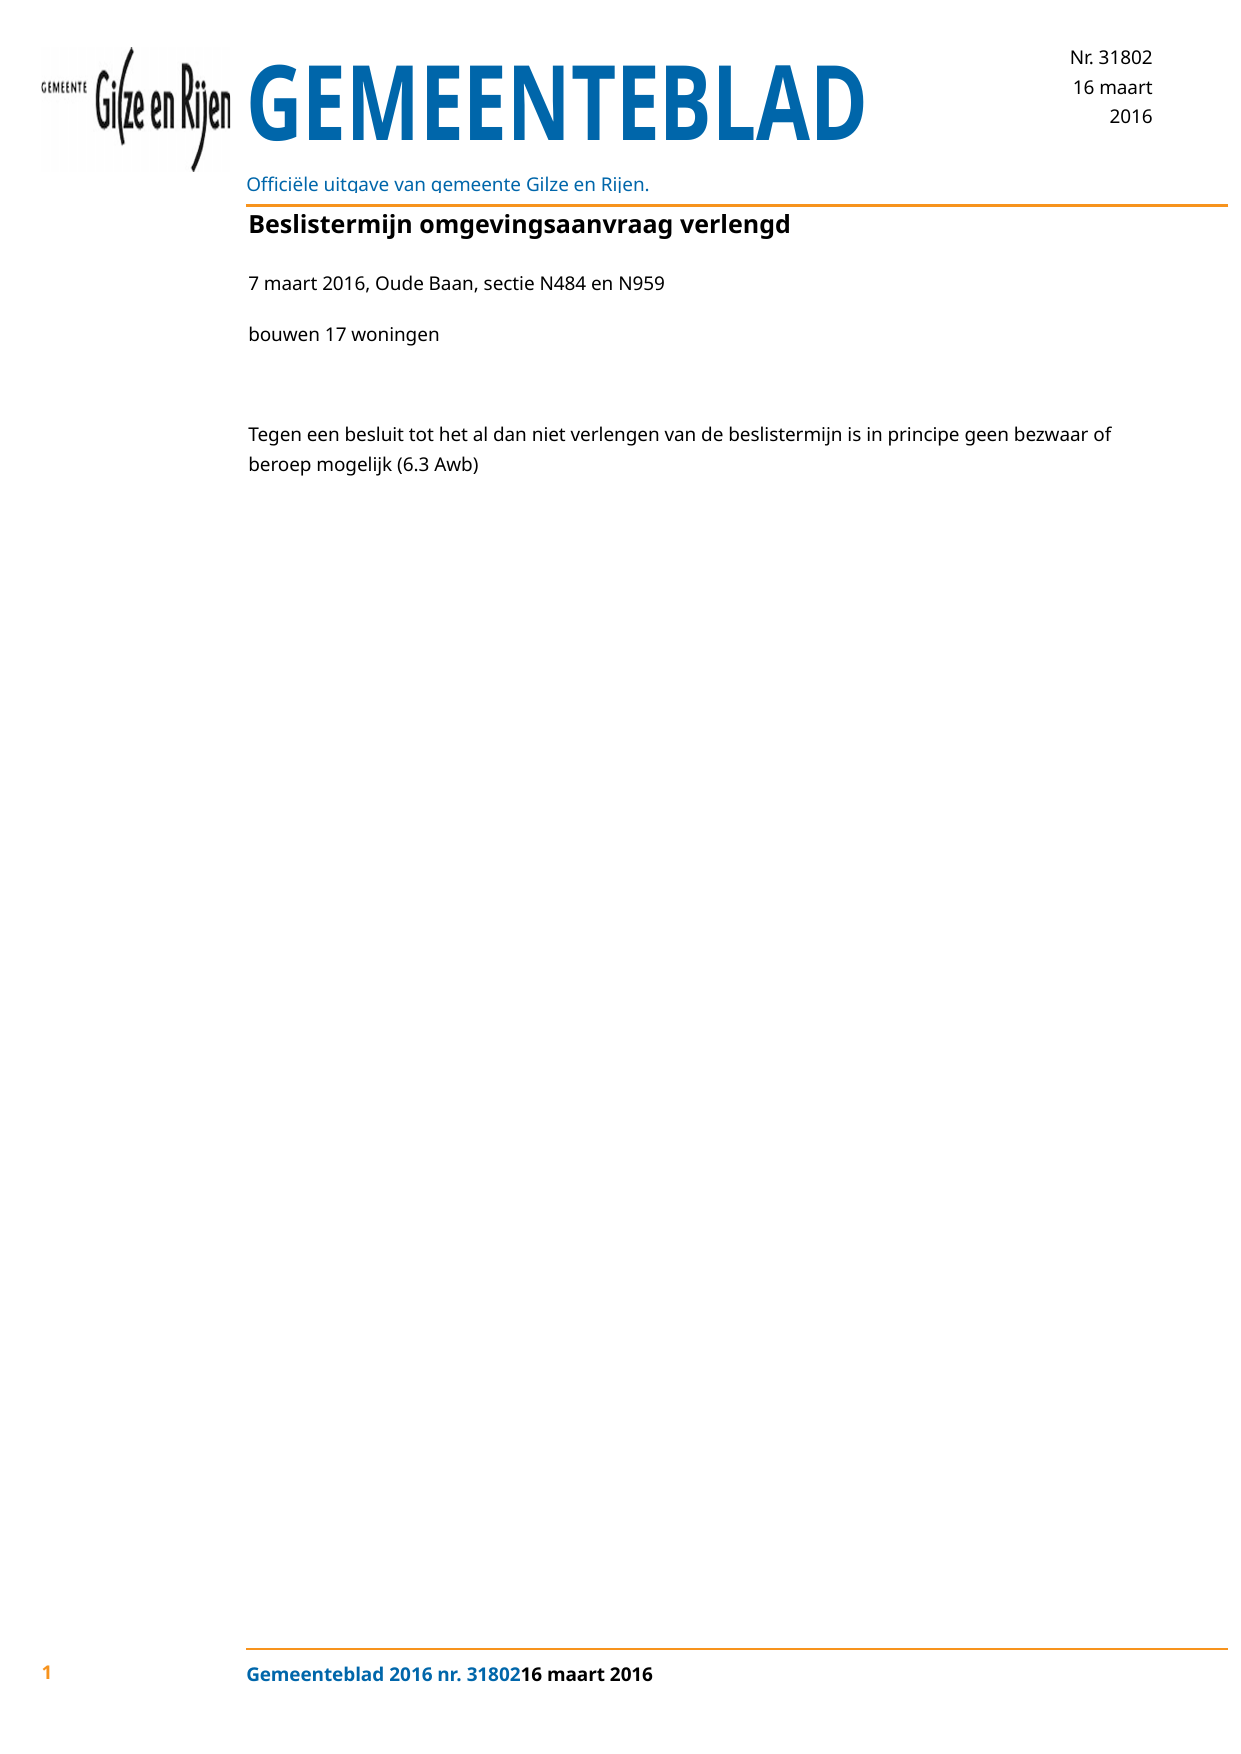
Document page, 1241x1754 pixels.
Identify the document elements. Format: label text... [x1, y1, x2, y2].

text Beslistermijn omgevingsaanvraag verlengd [248, 207, 1152, 241]
text Tegen een besluit tot het al dan niet verlengen van de beslistermijn is in principe geen bezwaar of beroep mogelijk (6.3 Awb) [248, 422, 1152, 477]
text bouwen 17 woningen [248, 321, 1152, 346]
picture [41, 47, 231, 172]
text 7 maart 2016, Oude Baan, sectie N484 en N959 [248, 270, 1152, 296]
